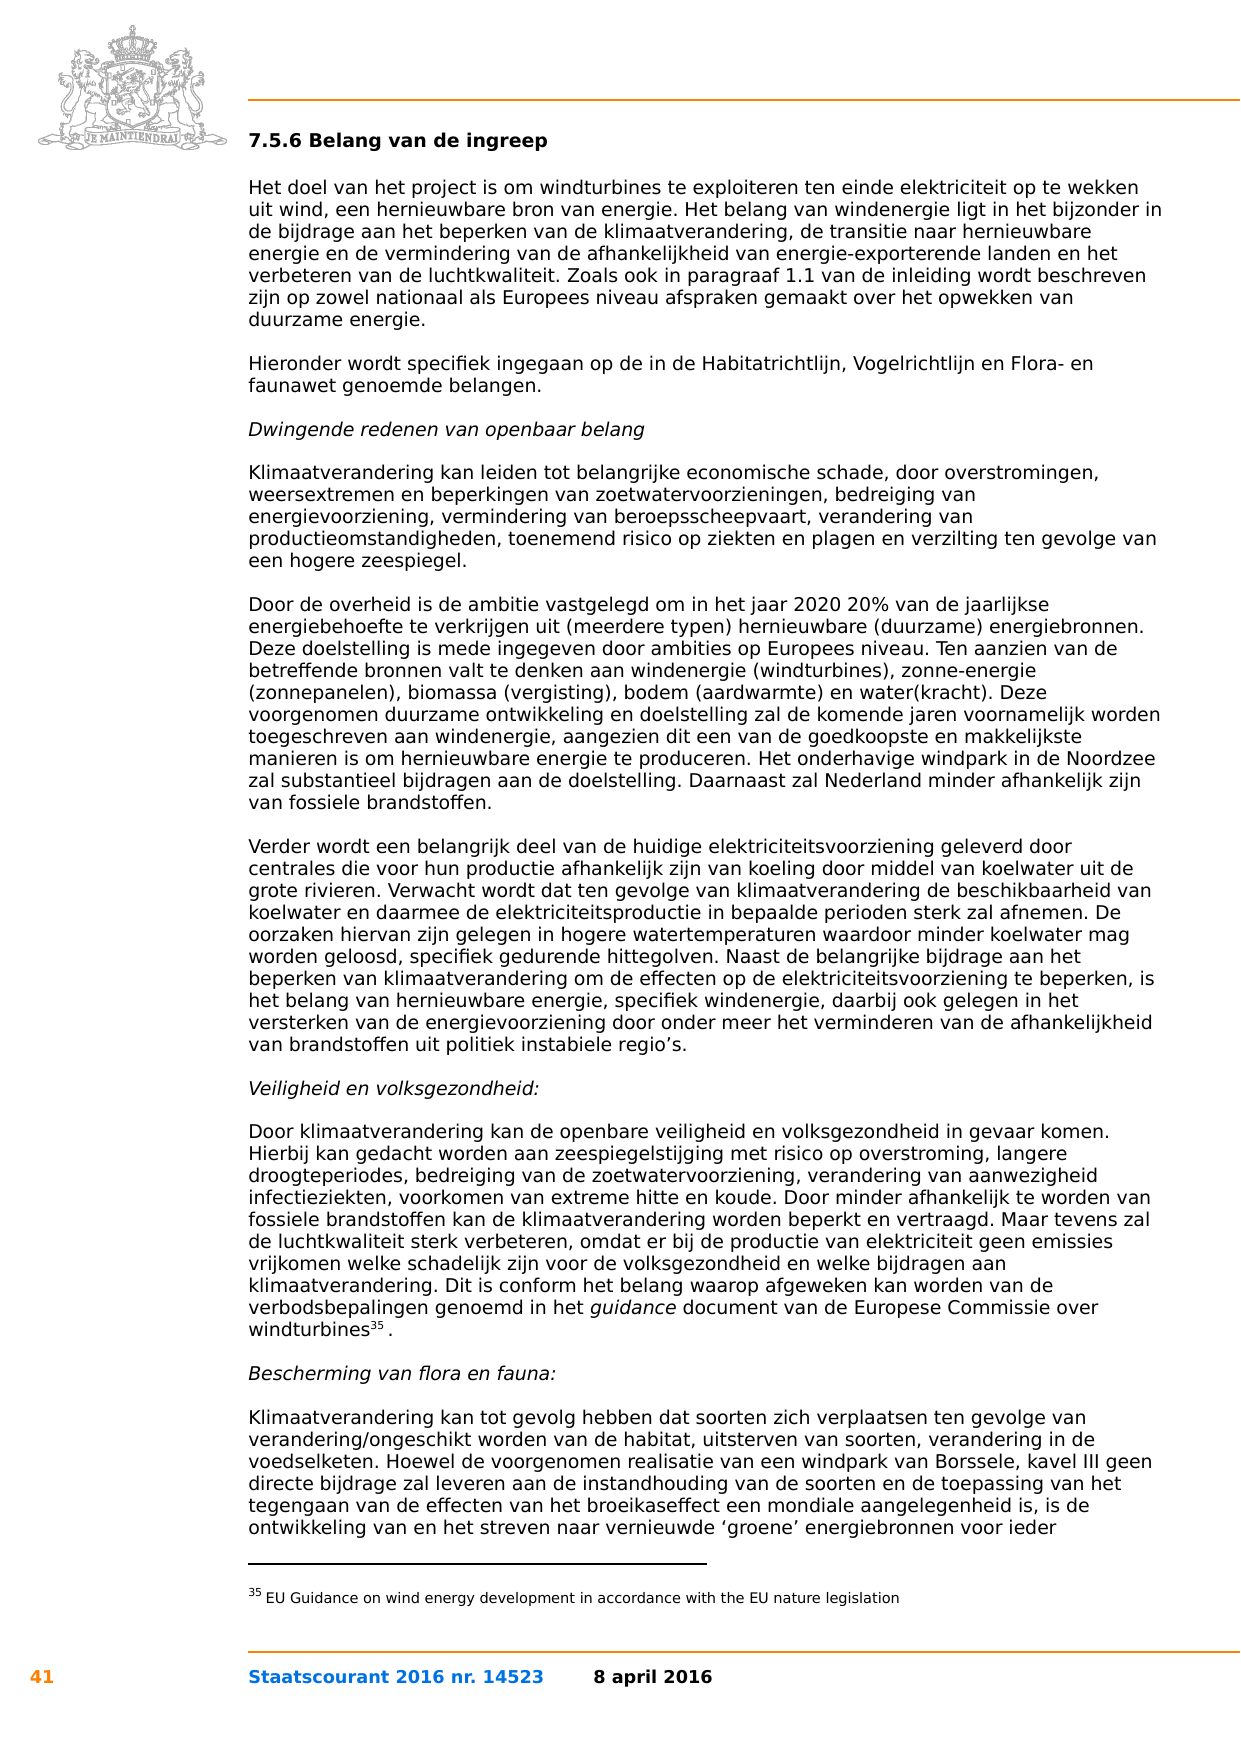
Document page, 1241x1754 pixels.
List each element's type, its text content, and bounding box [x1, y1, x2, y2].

text Door klimaatverandering kan de openbare veiligheid en volksgezondheid in gevaar komen. Hierbij kan gedacht worden aan zeespiegelstijging met risico op overstroming, langere droogteperiodes, bedreiging van de zoetwatervoorziening, verandering van aanwezigheid infectieziekten, voorkomen van extreme hitte en koude. Door minder afhankelijk te worden van fossiele brandstoffen kan de klimaatverandering worden beperkt en vertraagd. Maar tevens zal de luchtkwaliteit sterk verbeteren, omdat er bij de productie van elektriciteit geen emissies vrijkomen welke schadelijk zijn voor de volksgezondheid en welke bijdragen aan klimaatverandering. Dit is conform het belang waarop afgeweken kan worden van de verbodsbepalingen genoemd in het guidance document van de Europese Commissie over windturbines. [248, 1121, 1163, 1341]
text Klimaatverandering kan leiden tot belangrijke economische schade, door overstromingen, weersextremen en beperkingen van zoetwatervoorzieningen, bedreiging van energievoorziening, vermindering van beroepsscheepvaart, verandering van productieomstandigheden, toenemend risico op ziekten en plagen en verzilting ten gevolge van een hogere zeespiegel. [248, 462, 1163, 572]
subtitle Dwingende redenen van openbaar belang [248, 418, 1163, 440]
subtitle Veiligheid en volksgezondheid: [248, 1077, 1163, 1099]
text Het doel van het project is om windturbines te exploiteren ten einde elektriciteit op te wekken uit wind, een hernieuwbare bron van energie. Het belang van windenergie ligt in het bijzonder in de bijdrage aan het beperken van de klimaatverandering, de transitie naar hernieuwbare energie en de vermindering van de afhankelijkheid van energie-exporterende landen en het verbeteren van de luchtkwaliteit. Zoals ook in paragraaf 1.1 van de inleiding wordt beschreven zijn op zowel nationaal als Europees niveau afspraken gemaakt over het opwekken van duurzame energie. [248, 177, 1163, 331]
subtitle 7.5.6 Belang van de ingreep [248, 130, 1163, 152]
subtitle Bescherming van flora en fauna: [248, 1363, 1163, 1385]
text Verder wordt een belangrijk deel van de huidige elektriciteitsvoorziening geleverd door centrales die voor hun productie afhankelijk zijn van koeling door middel van koelwater uit de grote rivieren. Verwacht wordt dat ten gevolge van klimaatverandering de beschikbaarheid van koelwater en daarmee de elektriciteitsproductie in bepaalde perioden sterk zal afnemen. De oorzaken hiervan zijn gelegen in hogere watertemperaturen waardoor minder koelwater mag worden geloosd, specifiek gedurende hittegolven. Naast de belangrijke bijdrage aan het beperken van klimaatverandering om de effecten op de elektriciteitsvoorziening te beperken, is het belang van hernieuwbare energie, specifiek windenergie, daarbij ook gelegen in het versterken van de energievoorziening door onder meer het verminderen van de afhankelijkheid van brandstoffen uit politiek instabiele regio’s. [248, 836, 1163, 1056]
text Hieronder wordt specifiek ingegaan op de in de Habitatrichtlijn, Vogelrichtlijn en Flora- en faunawet genoemde belangen. [248, 353, 1163, 397]
text EU Guidance on wind energy development in accordance with the EU nature legislation [248, 1586, 1163, 1608]
picture [38, 25, 227, 150]
text Door de overheid is de ambitie vastgelegd om in het jaar 2020 20% van de jaarlijkse energiebehoefte te verkrijgen uit (meerdere typen) hernieuwbare (duurzame) energiebronnen. Deze doelstelling is mede ingegeven door ambities op Europees niveau. Ten aanzien van de betreffende bronnen valt te denken aan windenergie (windturbines), zonne-energie (zonnepanelen), biomassa (vergisting), bodem (aardwarmte) en water(kracht). Deze voorgenomen duurzame ontwikkeling en doelstelling zal de komende jaren voornamelijk worden toegeschreven aan windenergie, aangezien dit een van de goedkoopste en makkelijkste manieren is om hernieuwbare energie te produceren. Het onderhavige windpark in de Noordzee zal substantieel bijdragen aan de doelstelling. Daarnaast zal Nederland minder afhankelijk zijn van fossiele brandstoffen. [248, 594, 1163, 814]
text Klimaatverandering kan tot gevolg hebben dat soorten zich verplaatsen ten gevolge van verandering/ongeschikt worden van de habitat, uitsterven van soorten, verandering in de voedselketen. Hoewel de voorgenomen realisatie van een windpark van Borssele, kavel III geen directe bijdrage zal leveren aan de instandhouding van de soorten en de toepassing van het tegengaan van de effecten van het broeikaseffect een mondiale aangelegenheid is, is de ontwikkeling van en het streven naar vernieuwde ‘groene’ energiebronnen voor ieder [248, 1407, 1163, 1539]
